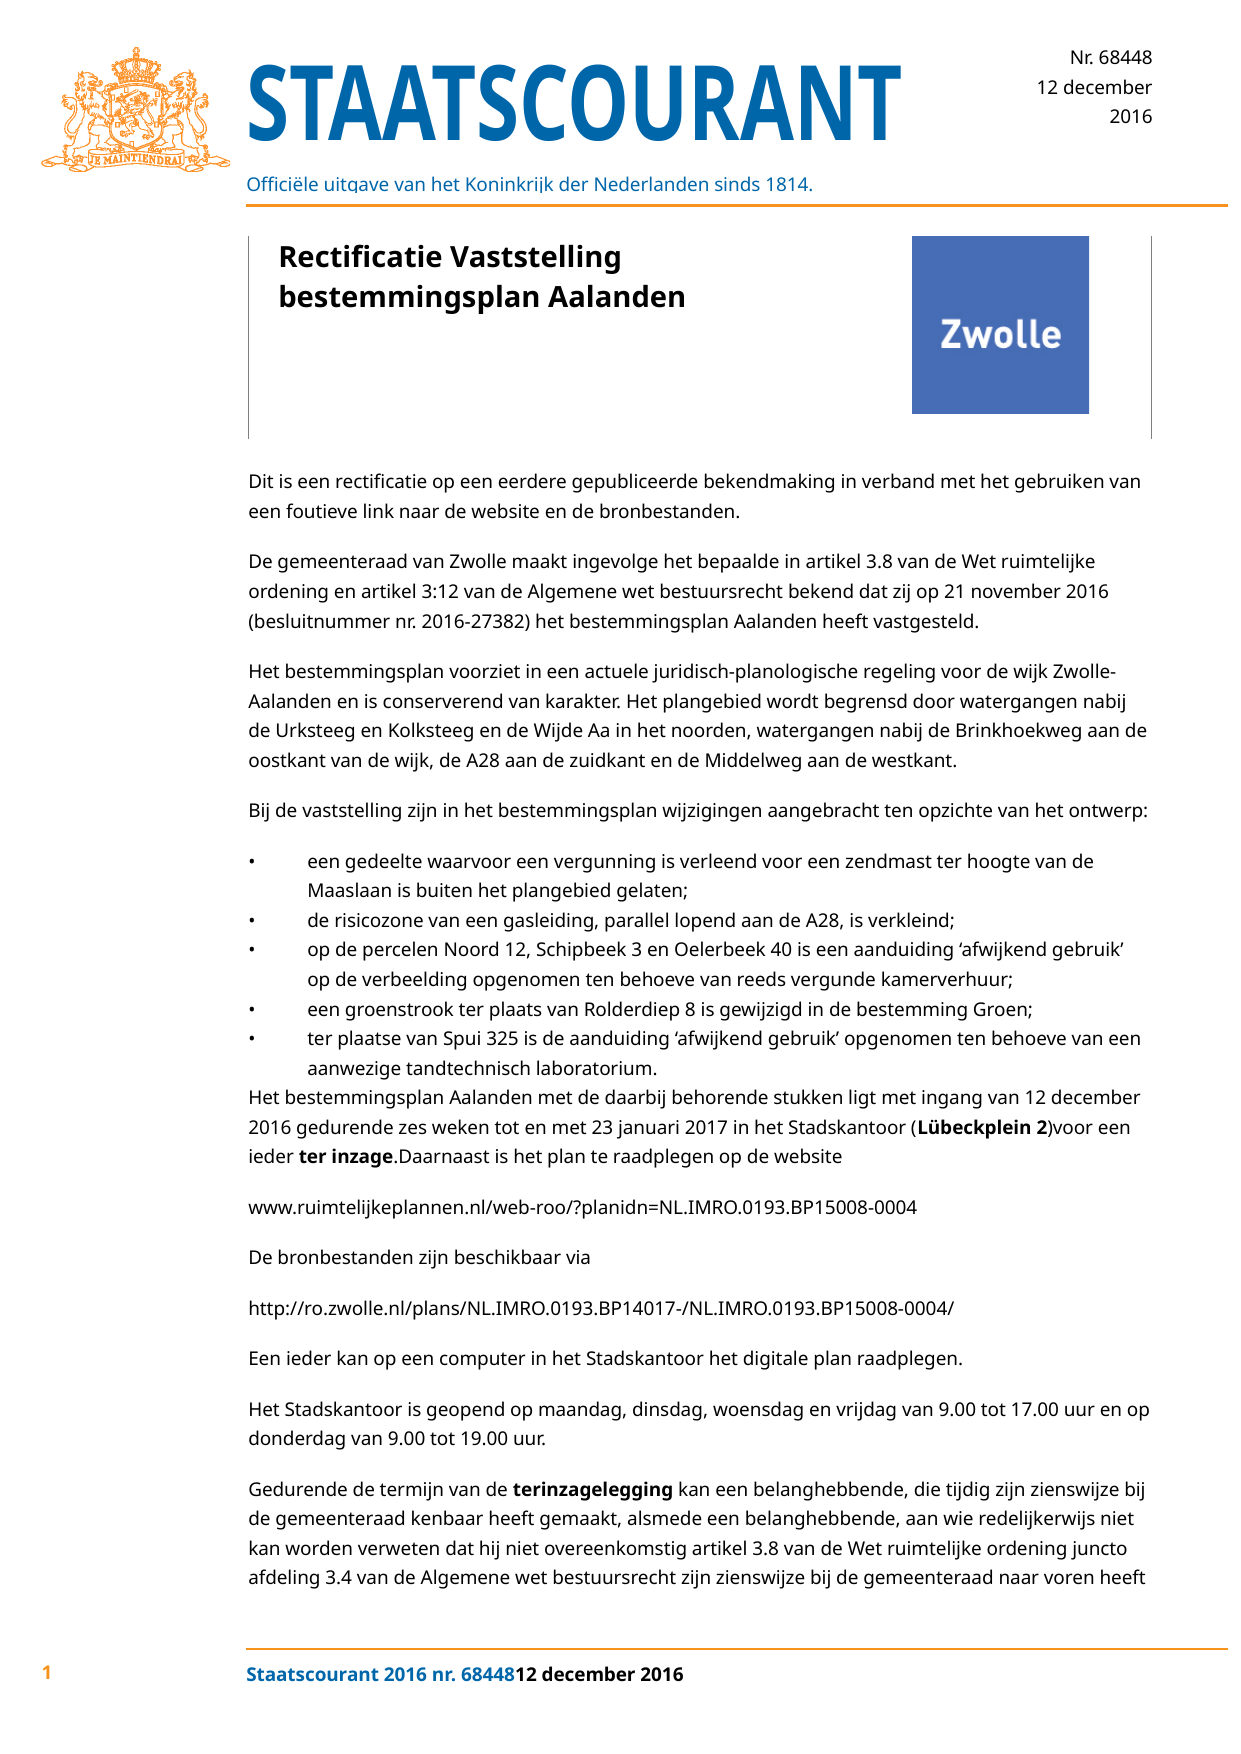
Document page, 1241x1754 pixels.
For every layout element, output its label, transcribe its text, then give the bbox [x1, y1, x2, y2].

table_header [1090, 236, 1151, 413]
table_header [850, 236, 912, 413]
text Het bestemmingsplan voorziet in een actuele juridisch-planologische regeling voor de wijk Zwolle-Aalanden en is conserverend van karakter. Het plangebied wordt begrensd door watergangen nabij de Urksteeg en Kolksteeg en de Wijde Aa in het noorden, watergangen nabij de Brinkhoekweg aan de oostkant van de wijk, de A28 aan de zuidkant en de Middelweg aan de westkant. [248, 658, 1152, 773]
picture [41, 47, 231, 172]
text http://ro.zwolle.nl/plans/NL.IMRO.0193.BP14017-/NL.IMRO.0193.BP15008-0004/ [248, 1295, 1152, 1321]
text Het Stadskantoor is geopend op maandag, dinsdag, woensdag en vrijdag van 9.00 tot 17.00 uur en op donderdag van 9.00 tot 19.00 uur. [248, 1396, 1152, 1451]
table_header [850, 414, 1151, 439]
picture [912, 236, 1090, 414]
text Een ieder kan op een computer in het Stadskantoor het digitale plan raadplegen. [248, 1345, 1152, 1371]
text Bij de vaststelling zijn in het bestemmingsplan wijzigingen aangebracht ten opzichte van het ontwerp: [248, 797, 1152, 823]
list een gedeelte waarvoor een vergunning is verleend voor een zendmast ter hoogte van de Maaslaan is buiten het plangebied gelaten; [248, 848, 1152, 903]
list de risicozone van een gasleiding, parallel lopend aan de A28, is verkleind; [248, 907, 1152, 933]
text De gemeenteraad van Zwolle maakt ingevolge het bepaalde in artikel 3.8 van de Wet ruimtelijke ordening en artikel 3:12 van de Algemene wet bestuursrecht bekend dat zij op 21 november 2016 (besluitnummer nr. 2016-27382) het bestemmingsplan Aalanden heeft vastgesteld. [248, 549, 1152, 633]
table_header Rectificatie Vaststelling bestemmingsplan Aalanden [249, 236, 850, 439]
list een groenstrook ter plaats van Rolderdiep 8 is gewijzigd in de bestemming Groen; [248, 996, 1152, 1021]
list ter plaatse van Spui 325 is de aanduiding ‘afwijkend gebruik’ opgenomen ten behoeve van een aanwezige tandtechnisch laboratorium. [248, 1025, 1152, 1081]
text Dit is een rectificatie op een eerdere gepubliceerde bekendmaking in verband met het gebruiken van een foutieve link naar de website en de bronbestanden. [248, 469, 1152, 524]
list op de percelen Noord 12, Schipbeek 3 en Oelerbeek 40 is een aanduiding ‘afwijkend gebruik’ op de verbeelding opgenomen ten behoeve van reeds vergunde kamerverhuur; [248, 937, 1152, 992]
text www.ruimtelijkeplannen.nl/web-roo/?planidn=NL.IMRO.0193.BP15008-0004 [248, 1194, 1152, 1220]
text De bronbestanden zijn beschikbaar via [248, 1244, 1152, 1270]
text Het bestemmingsplan Aalanden met de daarbij behorende stukken ligt met ingang van 12 december 2016 gedurende zes weken tot en met 23 januari 2017 in het Stadskantoor (Lübeckplein 2)voor een ieder ter inzage.Daarnaast is het plan te raadplegen op de website [248, 1084, 1152, 1169]
text Gedurende de termijn van de terinzagelegging kan een belanghebbende, die tijdig zijn zienswijze bij de gemeenteraad kenbaar heeft gemaakt, alsmede een belanghebbende, aan wie redelijkerwijs niet kan worden verweten dat hij niet overeenkomstig artikel 3.8 van de Wet ruimtelijke ordening juncto afdeling 3.4 van de Algemene wet bestuursrecht zijn zienswijze bij de gemeenteraad naar voren heeft [248, 1476, 1152, 1590]
